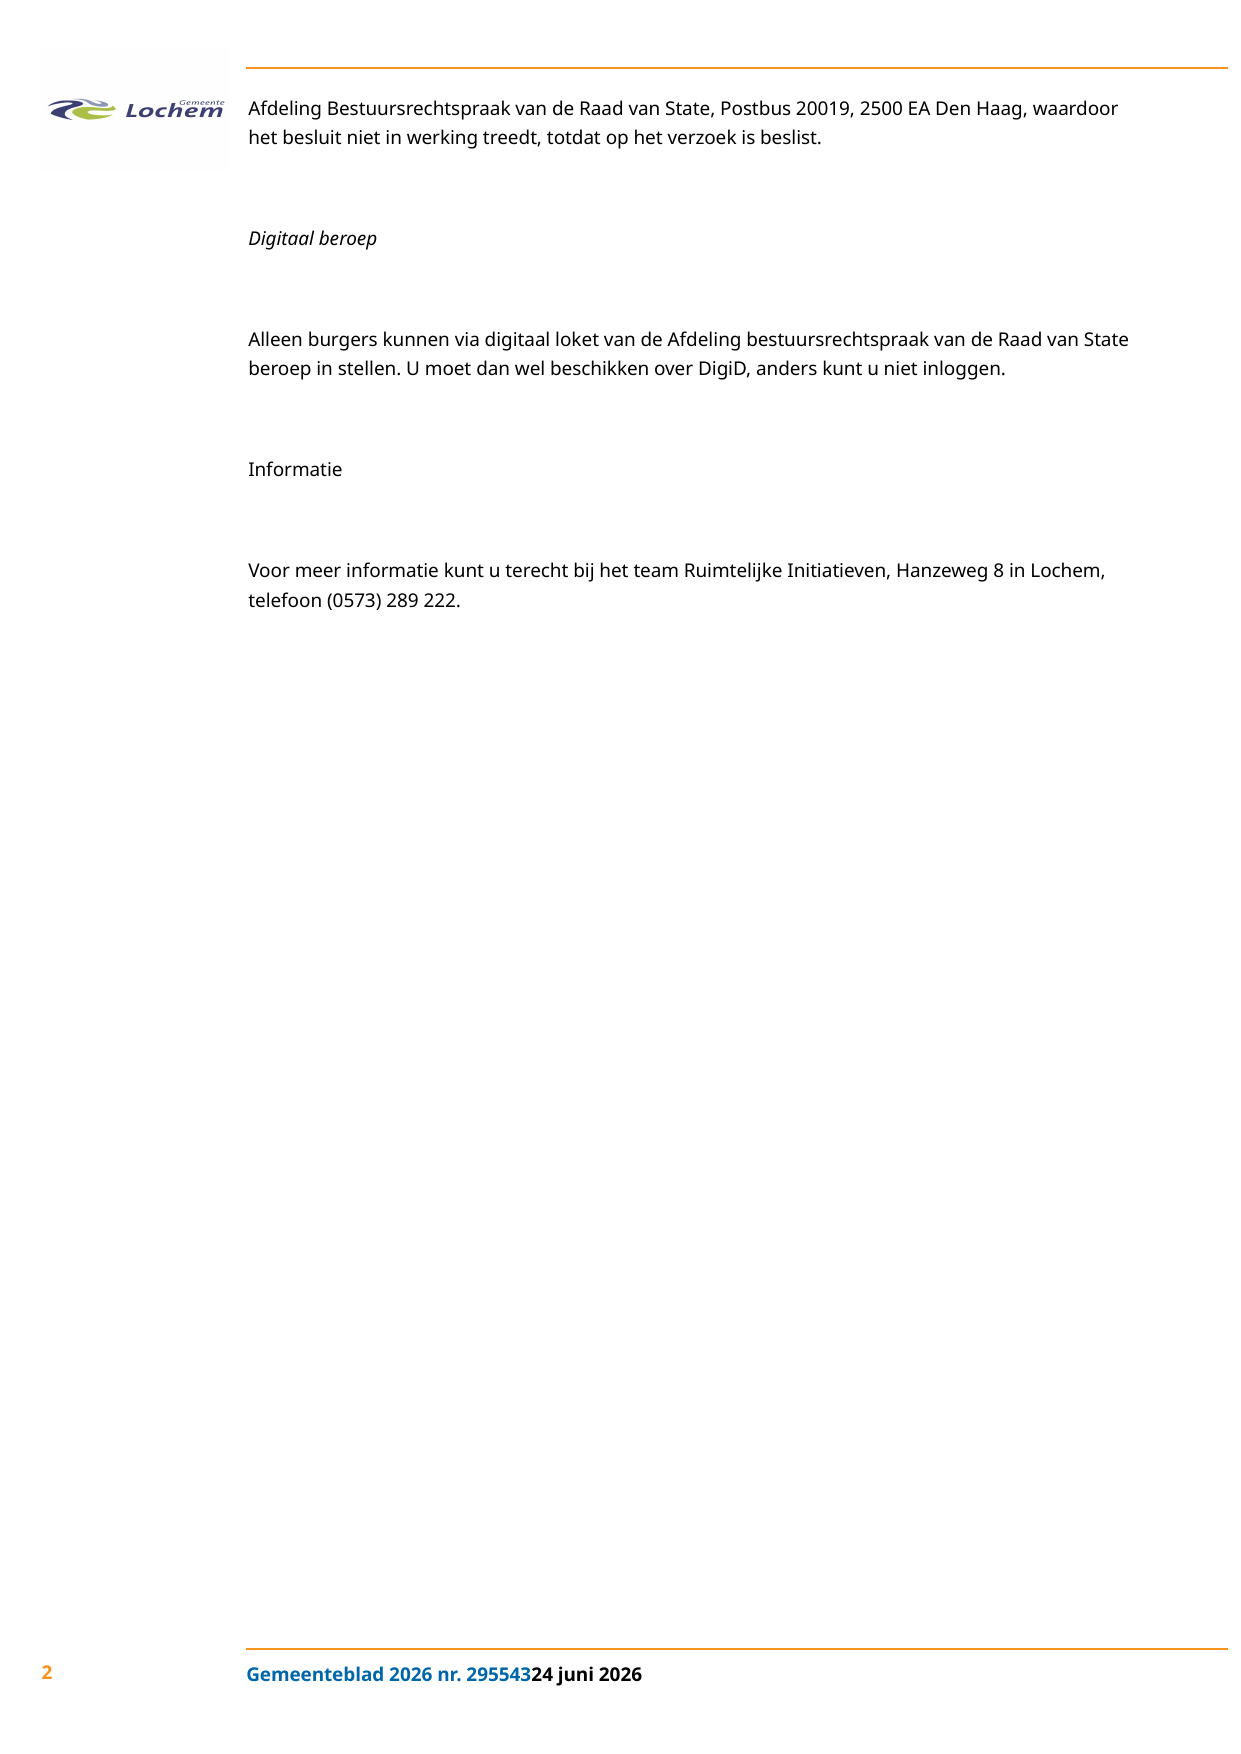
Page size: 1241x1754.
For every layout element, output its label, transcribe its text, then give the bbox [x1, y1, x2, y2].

text Voor meer informatie kunt u terecht bij het team Ruimtelijke Initiatieven, Hanzeweg 8 in Lochem, telefoon (0573) 289 222. [248, 557, 1152, 613]
text Digitaal beroep [248, 225, 1152, 251]
text Afdeling Bestuursrechtspraak van de Raad van State, Postbus 20019, 2500 EA Den Haag, waardoor het besluit niet in werking treedt, totdat op het verzoek is beslist. [248, 95, 1152, 150]
text Informatie [248, 456, 1152, 482]
text Alleen burgers kunnen via digitaal loket van de Afdeling bestuursrechtspraak van de Raad van State beroep in stellen. U moet dan wel beschikken over DigiD, anders kunt u niet inloggen. [248, 326, 1152, 381]
picture [41, 47, 231, 172]
